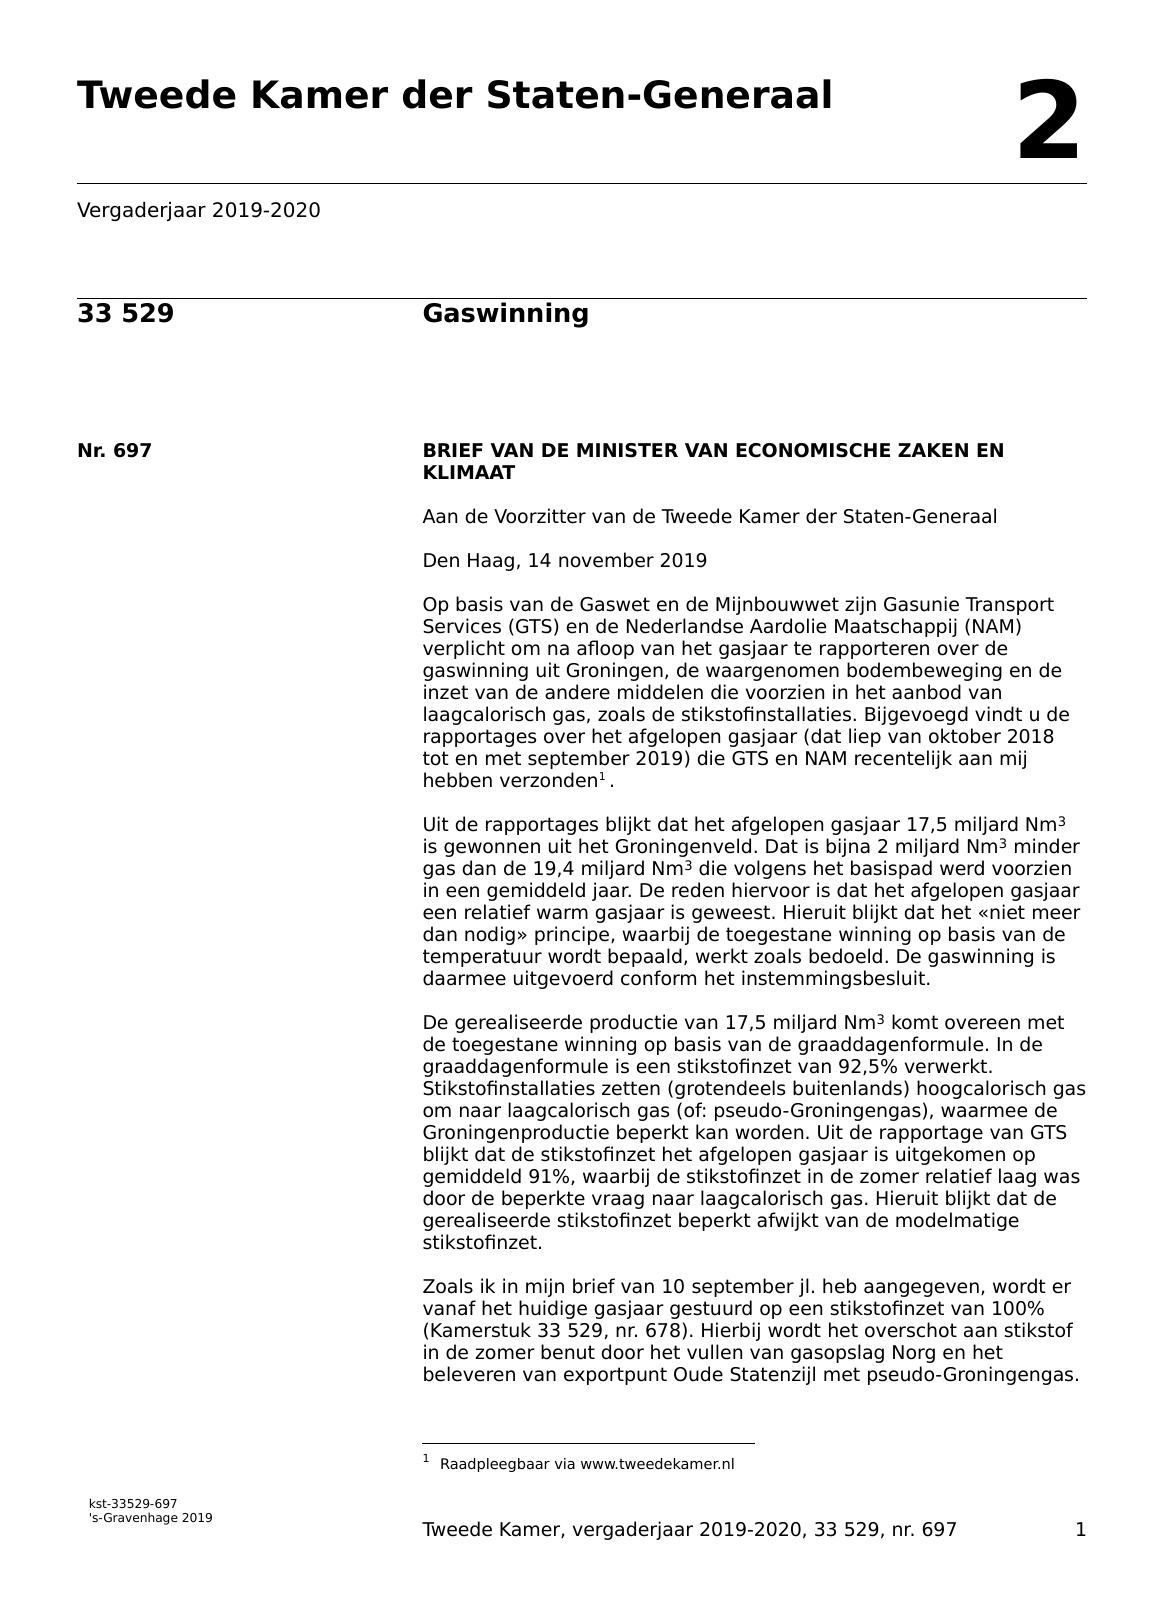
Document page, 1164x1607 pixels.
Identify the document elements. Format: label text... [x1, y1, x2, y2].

subtitle Nr. 697 BRIEF VAN DE MINISTER VAN ECONOMISCHE ZAKEN EN KLIMAAT [77, 440, 1087, 484]
text kst-33529-697 [88, 1497, 323, 1511]
text Uit de rapportages blijkt dat het afgelopen gasjaar 17,5 miljard Nm3 is gewonnen uit het Groningenveld. Dat is bijna 2 miljard Nm3 minder gas dan de 19,4 miljard Nm3 die volgens het basispad werd voorzien in een gemiddeld jaar. De reden hiervoor is dat het afgelopen gasjaar een relatief warm gasjaar is geweest. Hieruit blijkt dat het «niet meer dan nodig» principe, waarbij de toegestane winning op basis van de temperatuur wordt bepaald, werkt zoals bedoeld. De gaswinning is daarmee uitgevoerd conform het instemmingsbesluit. [422, 814, 1087, 990]
table_header 2 [886, 59, 1087, 183]
table_cell Vergaderjaar 2019-2020 [77, 184, 1087, 298]
table_header Tweede Kamer der Staten-Generaal [77, 59, 886, 183]
text De gerealiseerde productie van 17,5 miljard Nm3 komt overeen met de toegestane winning op basis van de graaddagenformule. In de graaddagenformule is een stikstofinzet van 92,5% verwerkt. Stikstofinstallaties zetten (grotendeels buitenlands) hoogcalorisch gas om naar laagcalorisch gas (of: pseudo-Groningengas), waarmee de Groningenproductie beperkt kan worden. Uit de rapportage van GTS blijkt dat de stikstofinzet het afgelopen gasjaar is uitgekomen op gemiddeld 91%, waarbij de stikstofinzet in de zomer relatief laag was door de beperkte vraag naar laagcalorisch gas. Hieruit blijkt dat de gerealiseerde stikstofinzet beperkt afwijkt van de modelmatige stikstofinzet. [422, 1012, 1087, 1254]
text Aan de Voorzitter van de Tweede Kamer der Staten-Generaal [422, 506, 1087, 528]
text Zoals ik in mijn brief van 10 september jl. heb aangegeven, wordt er vanaf het huidige gasjaar gestuurd op een stikstofinzet van 100% (Kamerstuk 33 529, nr. 678). Hierbij wordt het overschot aan stikstof in de zomer benut door het vullen van gasopslag Norg en het beleveren van exportpunt Oude Statenzijl met pseudo-Groningengas. [422, 1276, 1087, 1386]
text Raadpleegbaar via www.tweedekamer.nl [422, 1452, 1087, 1474]
text Op basis van de Gaswet en de Mijnbouwwet zijn Gasunie Transport Services (GTS) en de Nederlandse Aardolie Maatschappij (NAM) verplicht om na afloop van het gasjaar te rapporteren over de gaswinning uit Groningen, de waargenomen bodembeweging en de inzet van de andere middelen die voorzien in het aanbod van laagcalorisch gas, zoals de stikstofinstallaties. Bijgevoegd vindt u de rapportages over het afgelopen gasjaar (dat liep van oktober 2018 tot en met september 2019) die GTS en NAM recentelijk aan mij hebben verzonden. [422, 594, 1087, 792]
text 's-Gravenhage 2019 [88, 1511, 323, 1525]
text Den Haag, 14 november 2019 [422, 550, 1087, 572]
subtitle 33 529 Gaswinning [77, 299, 1087, 329]
